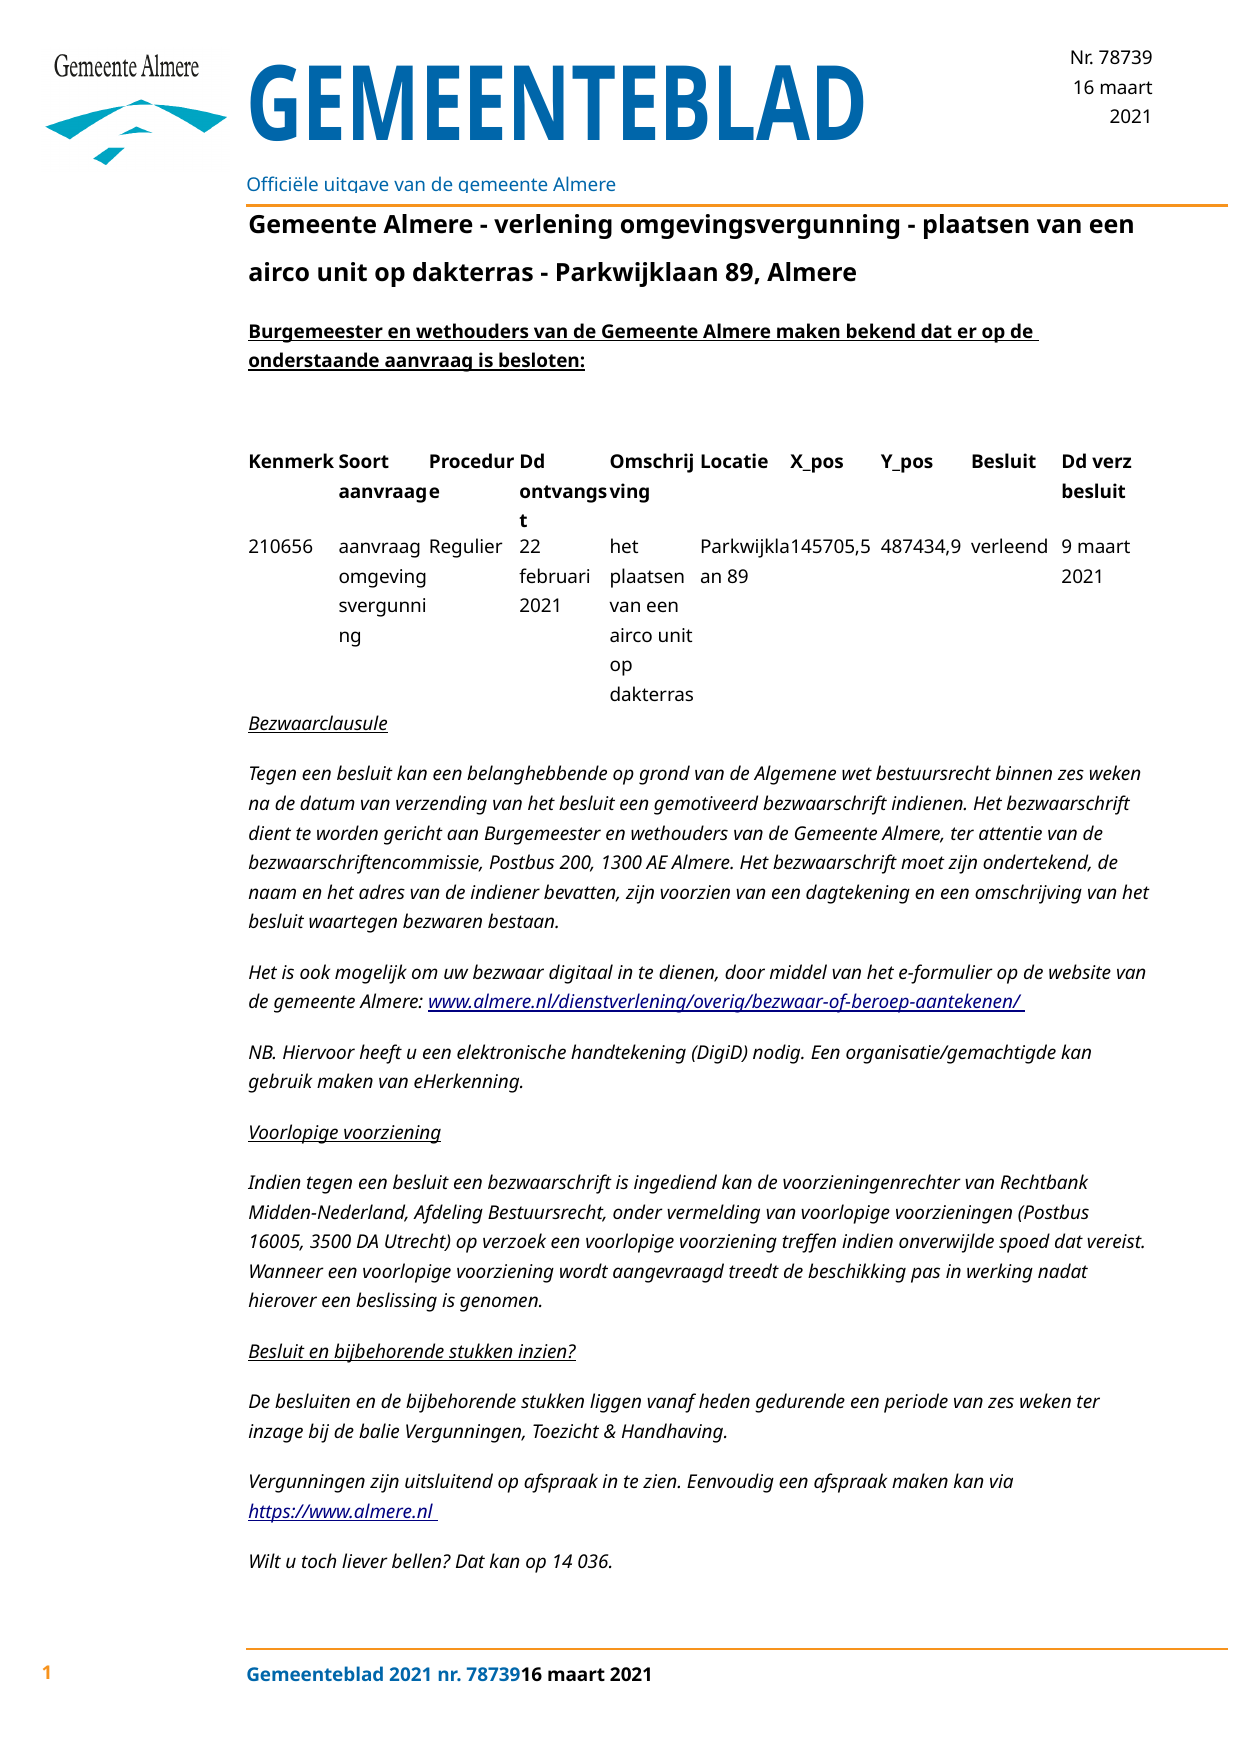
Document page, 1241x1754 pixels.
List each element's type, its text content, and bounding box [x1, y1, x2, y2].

table_cell 210656 [248, 533, 338, 707]
table_cell 9 maart 2021 [1061, 533, 1152, 707]
table_header Dd ontvangst [519, 449, 609, 533]
text Voorlopige voorziening [248, 1119, 1152, 1145]
table_cell het plaatsen van een airco unit op dakterras [609, 533, 700, 707]
table_cell 22 februari 2021 [519, 533, 609, 707]
table_header Procedure [429, 449, 519, 533]
text Bezwaarclausule [248, 710, 1152, 736]
text De besluiten en de bijbehorende stukken liggen vanaf heden gedurende een periode van zes weken ter inzage bij de balie Vergunningen, Toezicht & Handhaving. [248, 1388, 1152, 1444]
table_cell Regulier [429, 533, 519, 707]
table_header Soort aanvraag [338, 449, 429, 533]
text Tegen een besluit kan een belanghebbende op grond van de Algemene wet bestuursrecht binnen zes weken na de datum van verzending van het besluit een gemotiveerd bezwaarschrift indienen. Het bezwaarschrift dient te worden gericht aan Burgemeester en wethouders van de Gemeente Almere, ter attentie van de bezwaarschriftencommissie, Postbus 200, 1300 AE Almere. Het bezwaarschrift moet zijn ondertekend, de naam en het adres van de indiener bevatten, zijn voorzien van een dagtekening en een omschrijving van het besluit waartegen bezwaren bestaan. [248, 761, 1152, 934]
table_header X_pos [790, 449, 881, 533]
table_header Dd verz besluit [1061, 449, 1152, 533]
text Gemeente Almere - verlening omgevingsvergunning - plaatsen van een airco unit op dakterras - Parkwijklaan 89, Almere [248, 207, 1152, 288]
text Besluit en bijbehorende stukken inzien? [248, 1338, 1152, 1364]
table_cell 145705,5 [790, 533, 881, 707]
table_header Besluit [971, 449, 1061, 533]
text Burgemeester en wethouders van de Gemeente Almere maken bekend dat er op de onderstaande aanvraag is besloten: [248, 318, 1152, 373]
text Het is ook mogelijk om uw bezwaar digitaal in te dienen, door middel van het e-formulier op de website van de gemeente Almere: www.almere.nl/dienstverlening/overig/bezwaar-of-beroep-aantekenen/ [248, 959, 1152, 1014]
table_cell aanvraag omgevingsvergunning [338, 533, 429, 707]
text Indien tegen een besluit een bezwaarschrift is ingediend kan de voorzieningenrechter van Rechtbank Midden-Nederland, Afdeling Bestuursrecht, onder vermelding van voorlopige voorzieningen (Postbus 16005, 3500 DA Utrecht) op verzoek een voorlopige voorziening treffen indien onverwijlde spoed dat vereist. Wanneer een voorlopige voorziening wordt aangevraagd treedt de beschikking pas in werking nadat hierover een beslissing is genomen. [248, 1169, 1152, 1313]
table_cell verleend [971, 533, 1061, 707]
table_cell 487434,9 [881, 533, 971, 707]
table_header Kenmerk [248, 449, 338, 533]
picture [41, 47, 231, 172]
text Wilt u toch liever bellen? Dat kan op 14 036. [248, 1548, 1152, 1574]
text NB. Hiervoor heeft u een elektronische handtekening (DigiD) nodig. Een organisatie/gemachtigde kan gebruik maken van eHerkenning. [248, 1039, 1152, 1094]
text Vergunningen zijn uitsluitend op afspraak in te zien. Eenvoudig een afspraak maken kan via https://www.almere.nl [248, 1468, 1152, 1524]
table_header Omschrijving [609, 449, 700, 533]
table_header Y_pos [881, 449, 971, 533]
table_header Locatie [700, 449, 790, 533]
table_cell Parkwijklaan 89 [700, 533, 790, 707]
